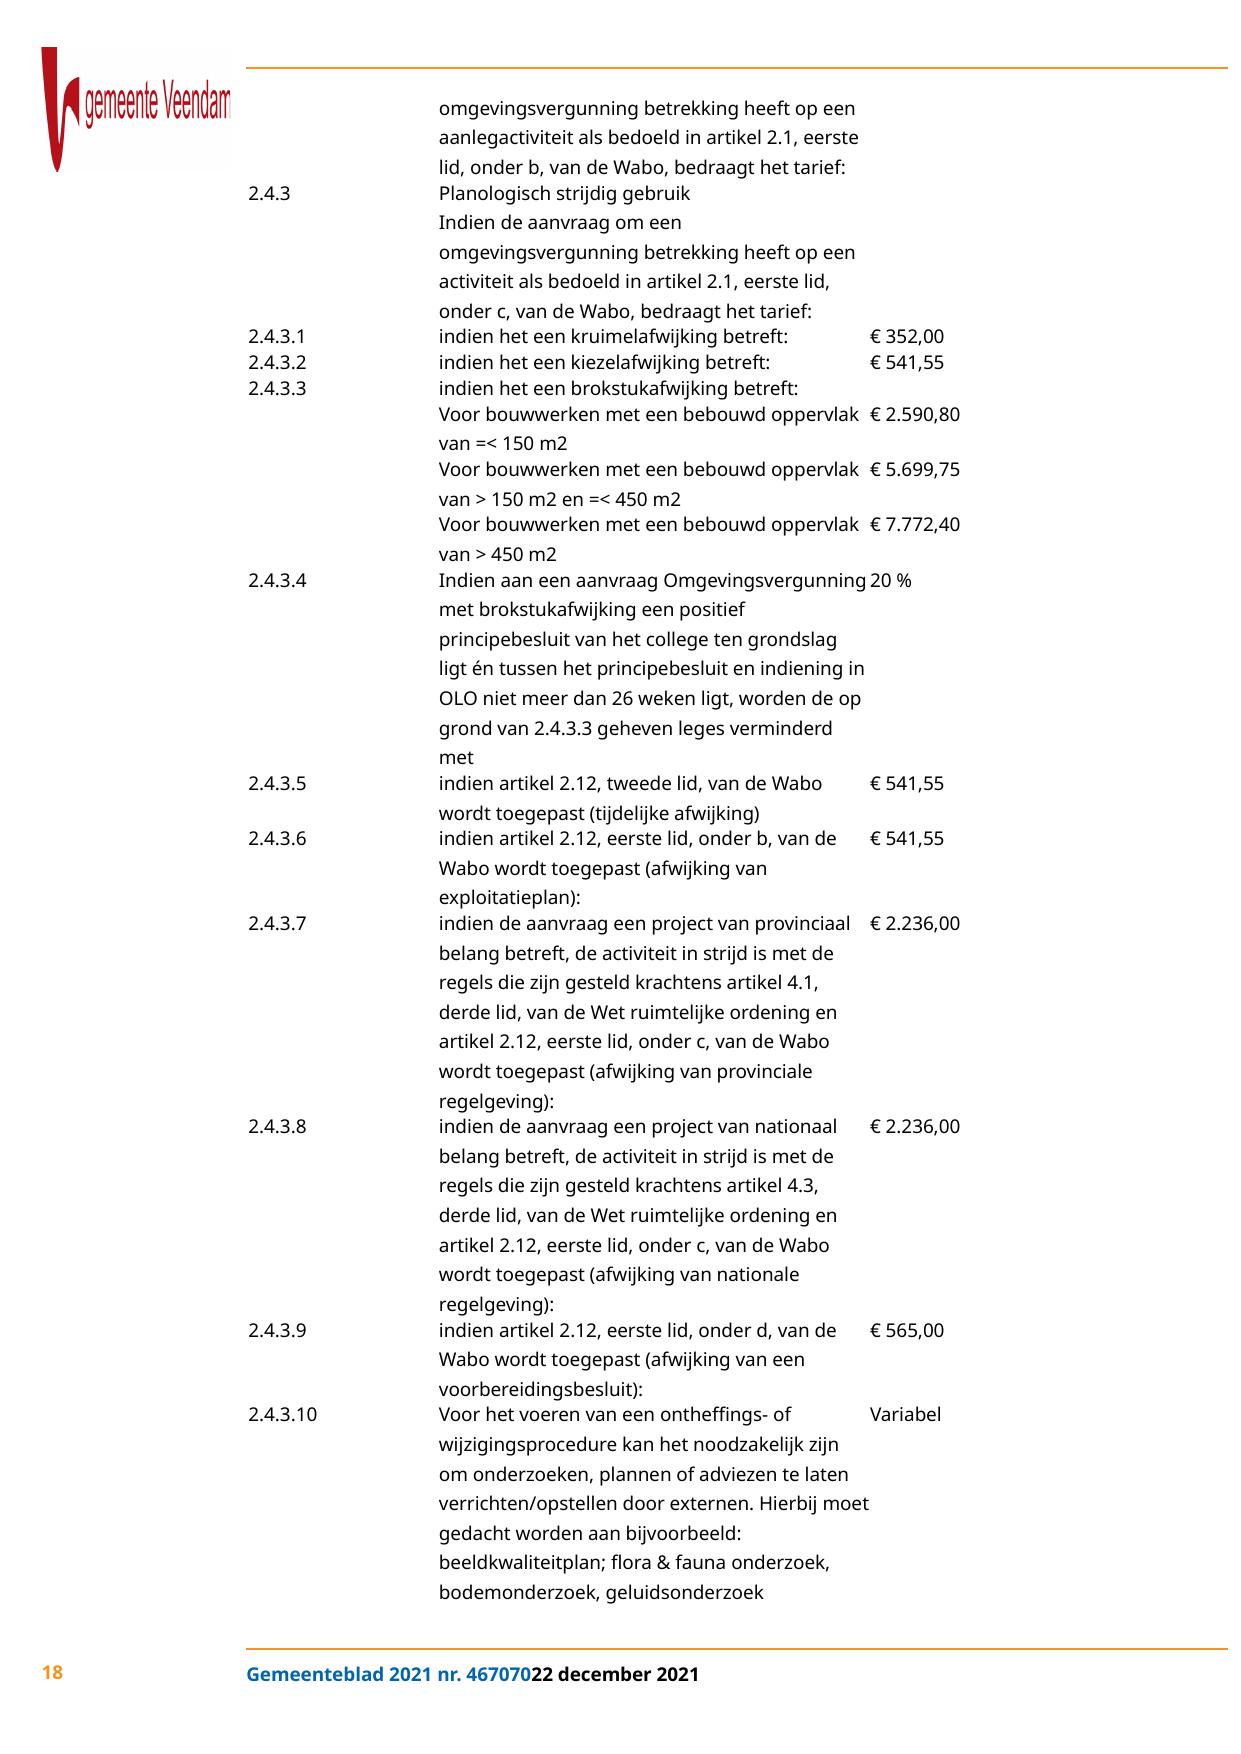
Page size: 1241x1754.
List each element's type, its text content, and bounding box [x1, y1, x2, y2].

table_cell 2.4.3.8 [248, 1114, 439, 1317]
table_cell 2.4.3.3 [248, 375, 439, 401]
table_cell € 565,00 [870, 1317, 1152, 1402]
table_cell Voor bouwwerken met een bebouwd oppervlak van =< 150 m2 [439, 401, 870, 456]
table_cell 2.4.3.1 [248, 324, 439, 349]
table_cell € 5.699,75 [870, 456, 1152, 512]
table_cell [870, 180, 1152, 324]
table_cell 20 % [870, 567, 1152, 770]
table_cell € 541,55 [870, 350, 1152, 375]
table_cell Variabel [870, 1402, 1152, 1605]
table_cell 2.4.3.7 [248, 910, 439, 1113]
table_cell 2.4.3.2 [248, 350, 439, 375]
table_cell 2.4.3 [248, 180, 439, 324]
table_cell indien artikel 2.12, eerste lid, onder b, van de Wabo wordt toegepast (afwijking van exploitatieplan): [439, 825, 870, 910]
table_cell € 2.236,00 [870, 910, 1152, 1113]
table_cell Voor bouwwerken met een bebouwd oppervlak van > 150 m2 en =< 450 m2 [439, 456, 870, 512]
table_cell indien de aanvraag een project van nationaal belang betreft, de activiteit in strijd is met de regels die zijn gesteld krachtens artikel 4.3, derde lid, van de Wet ruimtelijke ordening en artikel 2.12, eerste lid, onder c, van de Wabo wordt toegepast (afwijking van nationale regelgeving): [439, 1114, 870, 1317]
picture [41, 47, 231, 172]
table_cell omgevingsvergunning betrekking heeft op een aanlegactiviteit als bedoeld in artikel 2.1, eerste lid, onder b, van de Wabo, bedraagt het tarief: [439, 95, 870, 180]
table_cell Planologisch strijdig gebruik Indien de aanvraag om een omgevingsvergunning betrekking heeft op een activiteit als bedoeld in artikel 2.1, eerste lid, onder c, van de Wabo, bedraagt het tarief: [439, 180, 870, 324]
table_cell indien het een brokstukafwijking betreft: [439, 375, 870, 401]
table_cell 2.4.3.5 [248, 770, 439, 825]
table_cell indien artikel 2.12, eerste lid, onder d, van de Wabo wordt toegepast (afwijking van een voorbereidingsbesluit): [439, 1317, 870, 1402]
table_cell [870, 95, 1152, 180]
table_cell [870, 375, 1152, 401]
table_cell [248, 95, 439, 180]
table_cell 2.4.3.9 [248, 1317, 439, 1402]
table_cell [248, 401, 439, 456]
table_cell € 541,55 [870, 770, 1152, 825]
table_cell € 541,55 [870, 825, 1152, 910]
table_cell indien artikel 2.12, tweede lid, van de Wabo wordt toegepast (tijdelijke afwijking) [439, 770, 870, 825]
table_cell Voor bouwwerken met een bebouwd oppervlak van > 450 m2 [439, 512, 870, 567]
table_cell 2.4.3.4 [248, 567, 439, 770]
table_cell 2.4.3.6 [248, 825, 439, 910]
table_cell [248, 512, 439, 567]
table_cell Indien aan een aanvraag Omgevingsvergunning met brokstukafwijking een positief principebesluit van het college ten grondslag ligt én tussen het principebesluit en indiening in OLO niet meer dan 26 weken ligt, worden de op grond van 2.4.3.3 geheven leges verminderd met [439, 567, 870, 770]
table_cell indien het een kiezelafwijking betreft: [439, 350, 870, 375]
table_cell [248, 456, 439, 512]
table_cell € 2.590,80 [870, 401, 1152, 456]
table_cell indien de aanvraag een project van provinciaal belang betreft, de activiteit in strijd is met de regels die zijn gesteld krachtens artikel 4.1, derde lid, van de Wet ruimtelijke ordening en artikel 2.12, eerste lid, onder c, van de Wabo wordt toegepast (afwijking van provinciale regelgeving): [439, 910, 870, 1113]
table_cell 2.4.3.10 [248, 1402, 439, 1605]
table_cell Voor het voeren van een ontheffings- of wijzigingsprocedure kan het noodzakelijk zijn om onderzoeken, plannen of adviezen te laten verrichten/opstellen door externen. Hierbij moet gedacht worden aan bijvoorbeeld: beeldkwaliteitplan; flora & fauna onderzoek, bodemonderzoek, geluidsonderzoek [439, 1402, 870, 1605]
table_cell € 7.772,40 [870, 512, 1152, 567]
table_cell € 2.236,00 [870, 1114, 1152, 1317]
table_cell € 352,00 [870, 324, 1152, 349]
table_cell indien het een kruimelafwijking betreft: [439, 324, 870, 349]
